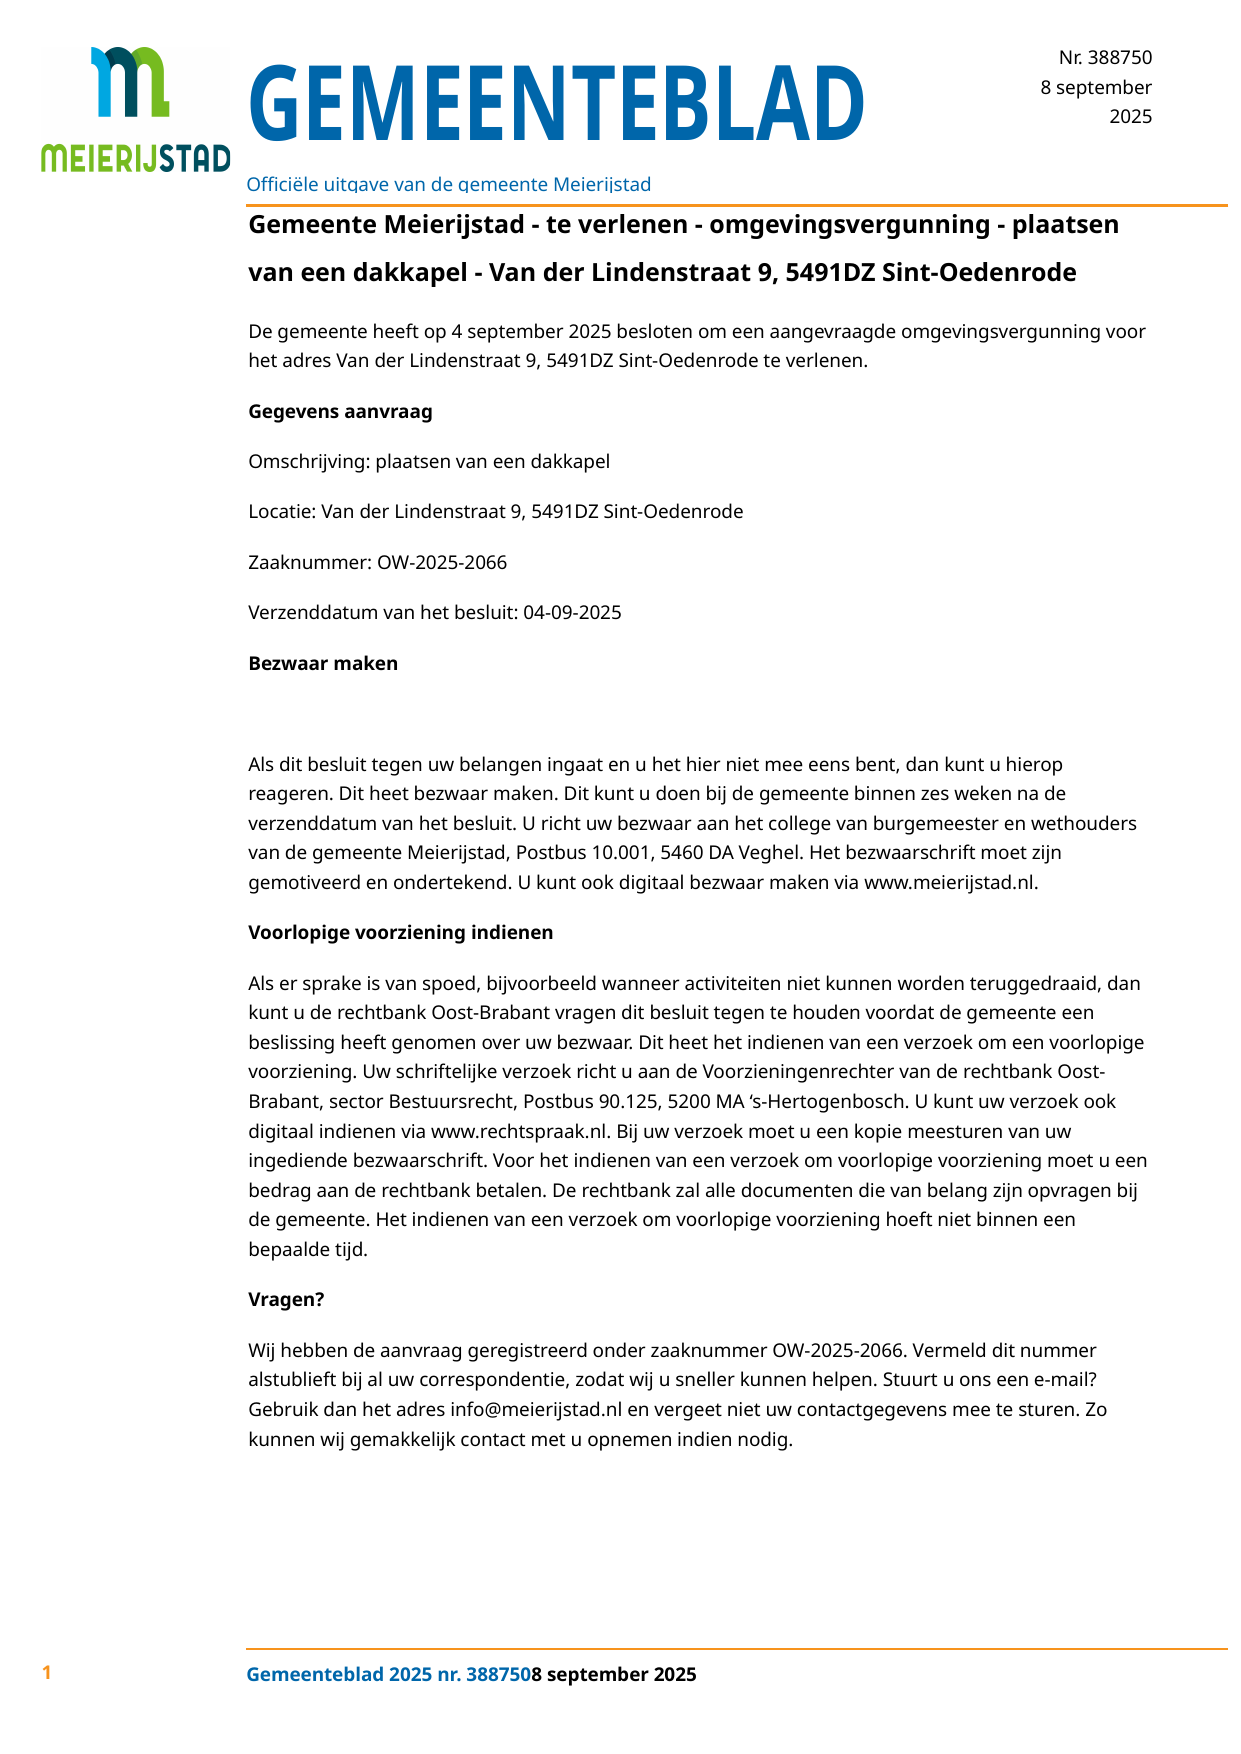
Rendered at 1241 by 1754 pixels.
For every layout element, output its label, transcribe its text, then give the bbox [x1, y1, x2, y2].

text Gemeente Meierijstad - te verlenen - omgevingsvergunning - plaatsen van een dakkapel - Van der Lindenstraat 9, 5491DZ Sint-Oedenrode [248, 207, 1152, 288]
text De gemeente heeft op 4 september 2025 besloten om een aangevraagde omgevingsvergunning voor het adres Van der Lindenstraat 9, 5491DZ Sint-Oedenrode te verlenen. [248, 318, 1152, 373]
text Zaaknummer: OW-2025-2066 [248, 549, 1152, 575]
text Als er sprake is van spoed, bijvoorbeeld wanneer activiteiten niet kunnen worden teruggedraaid, dan kunt u de rechtbank Oost-Brabant vragen dit besluit tegen te houden voordat de gemeente een beslissing heeft genomen over uw bezwaar. Dit heet het indienen van een verzoek om een voorlopige voorziening. Uw schriftelijke verzoek richt u aan de Voorzieningenrechter van de rechtbank Oost-Brabant, sector Bestuursrecht, Postbus 90.125, 5200 MA ‘s-Hertogenbosch. U kunt uw verzoek ook digitaal indienen via www.rechtspraak.nl. Bij uw verzoek moet u een kopie meesturen van uw ingediende bezwaarschrift. Voor het indienen van een verzoek om voorlopige voorziening moet u een bedrag aan de rechtbank betalen. De rechtbank zal alle documenten die van belang zijn opvragen bij de gemeente. Het indienen van een verzoek om voorlopige voorziening hoeft niet binnen een bepaalde tijd. [248, 970, 1152, 1262]
text Als dit besluit tegen uw belangen ingaat en u het hier niet mee eens bent, dan kunt u hierop reageren. Dit heet bezwaar maken. Dit kunt u doen bij de gemeente binnen zes weken na de verzenddatum van het besluit. U richt uw bezwaar aan het college van burgemeester en wethouders van de gemeente Meierijstad, Postbus 10.001, 5460 DA Veghel. Het bezwaarschrift moet zijn gemotiveerd en ondertekend. U kunt ook digitaal bezwaar maken via www.meierijstad.nl. [248, 751, 1152, 895]
text Verzenddatum van het besluit: 04-09-2025 [248, 599, 1152, 625]
text Vragen? [248, 1287, 1152, 1312]
text Omschrijving: plaatsen van een dakkapel [248, 448, 1152, 474]
text Locatie: Van der Lindenstraat 9, 5491DZ Sint-Oedenrode [248, 499, 1152, 524]
text Bezwaar maken [248, 650, 1152, 676]
text Voorlopige voorziening indienen [248, 919, 1152, 945]
text Wij hebben de aanvraag geregistreerd onder zaaknummer OW-2025-2066. Vermeld dit nummer alstublieft bij al uw correspondentie, zodat wij u sneller kunnen helpen. Stuurt u ons een e-mail? Gebruik dan het adres info@meierijstad.nl en vergeet niet uw contactgegevens mee te sturen. Zo kunnen wij gemakkelijk contact met u opnemen indien nodig. [248, 1337, 1152, 1452]
picture [41, 47, 231, 172]
text Gegevens aanvraag [248, 398, 1152, 424]
